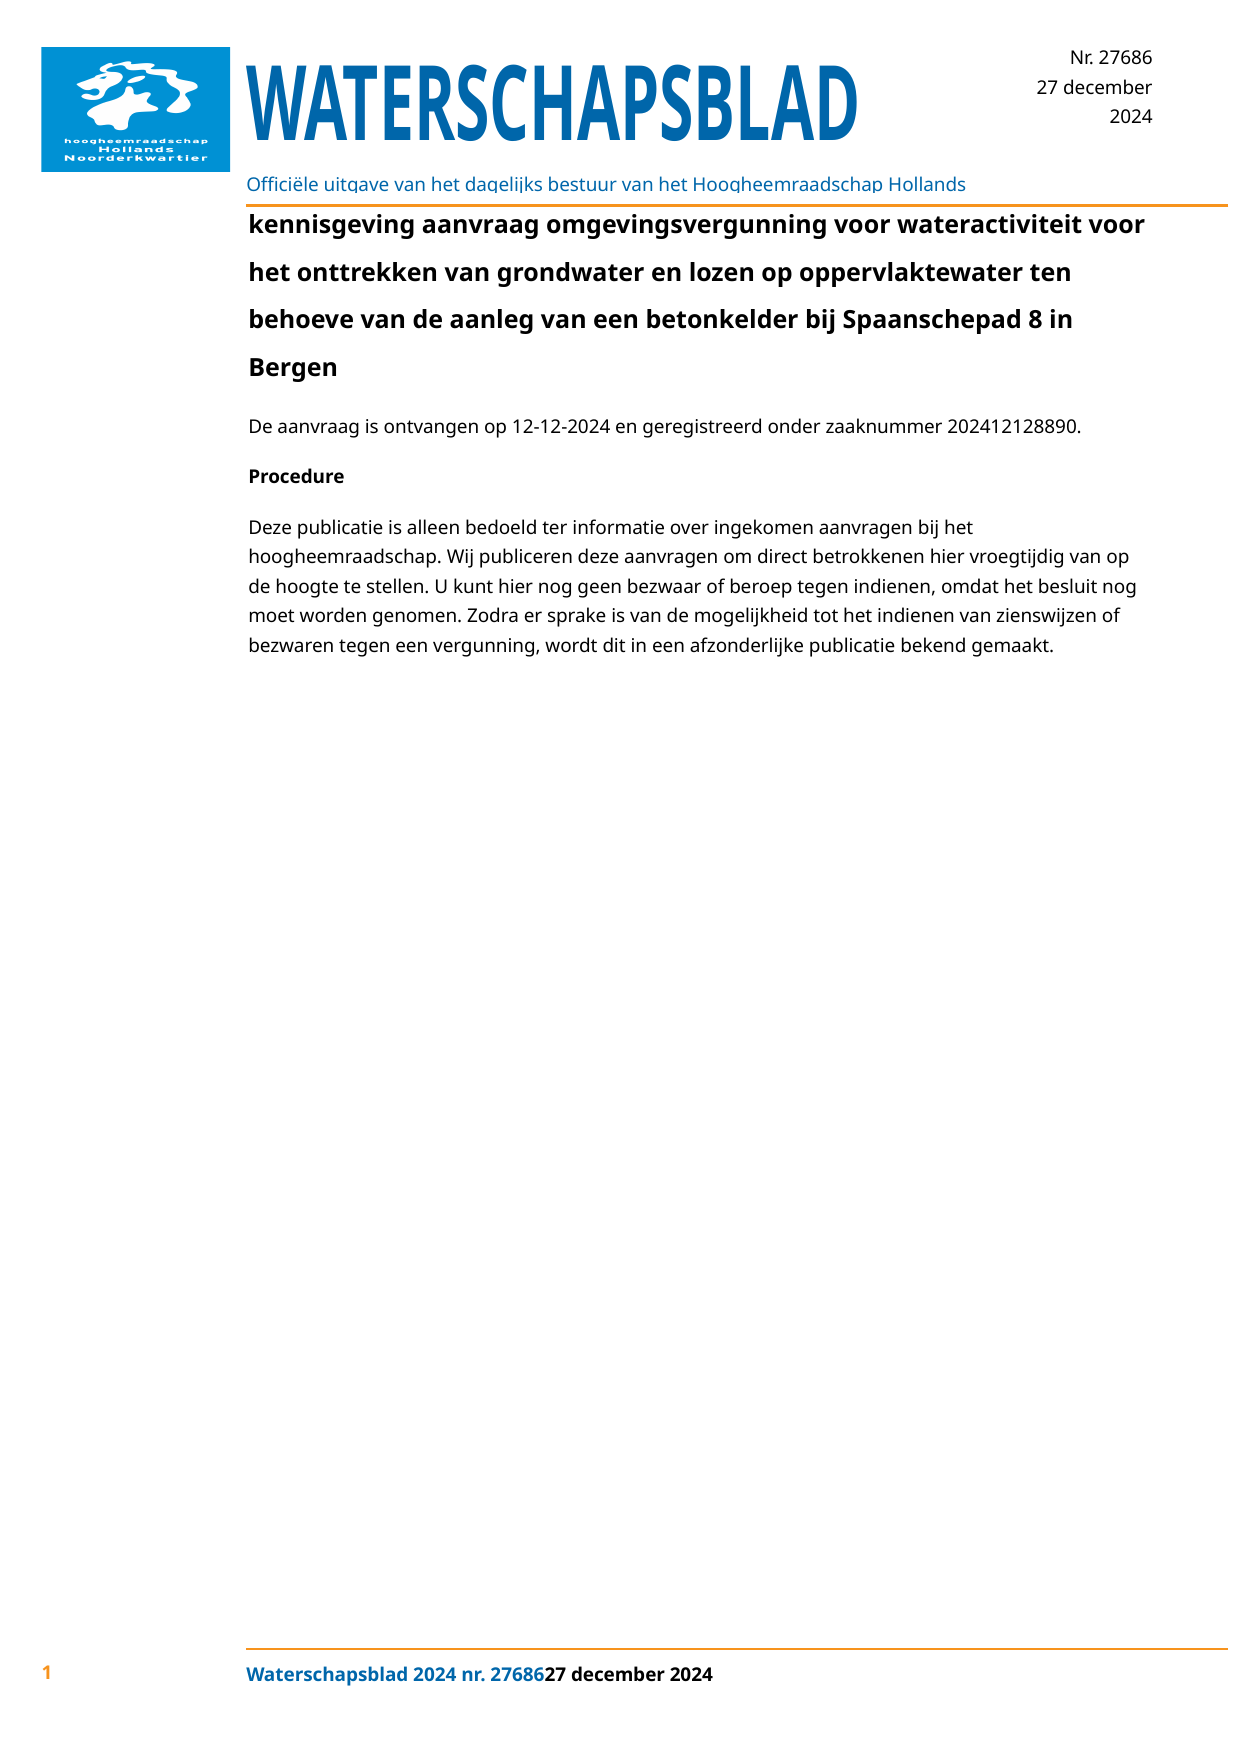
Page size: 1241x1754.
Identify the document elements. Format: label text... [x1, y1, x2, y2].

text Deze publicatie is alleen bedoeld ter informatie over ingekomen aanvragen bij het hoogheemraadschap. Wij publiceren deze aanvragen om direct betrokkenen hier vroegtijdig van op de hoogte te stellen. U kunt hier nog geen bezwaar of beroep tegen indienen, omdat het besluit nog moet worden genomen. Zodra er sprake is van de mogelijkheid tot het indienen van zienswijzen of bezwaren tegen een vergunning, wordt dit in een afzonderlijke publicatie bekend gemaakt. [248, 514, 1152, 658]
picture [78, 64, 122, 99]
text De aanvraag is ontvangen op 12-12-2024 en geregistreerd onder zaaknummer 202412128890. [248, 413, 1152, 439]
picture [88, 87, 157, 130]
picture [129, 76, 144, 82]
text kennisgeving aanvraag omgevingsvergunning voor wateractiviteit voor het onttrekken van grondwater en lozen op oppervlaktewater ten behoeve van de aanleg van een betonkelder bij Spaanschepad 8 in Bergen [248, 207, 1152, 384]
picture [118, 62, 197, 112]
text Procedure [248, 463, 1152, 489]
